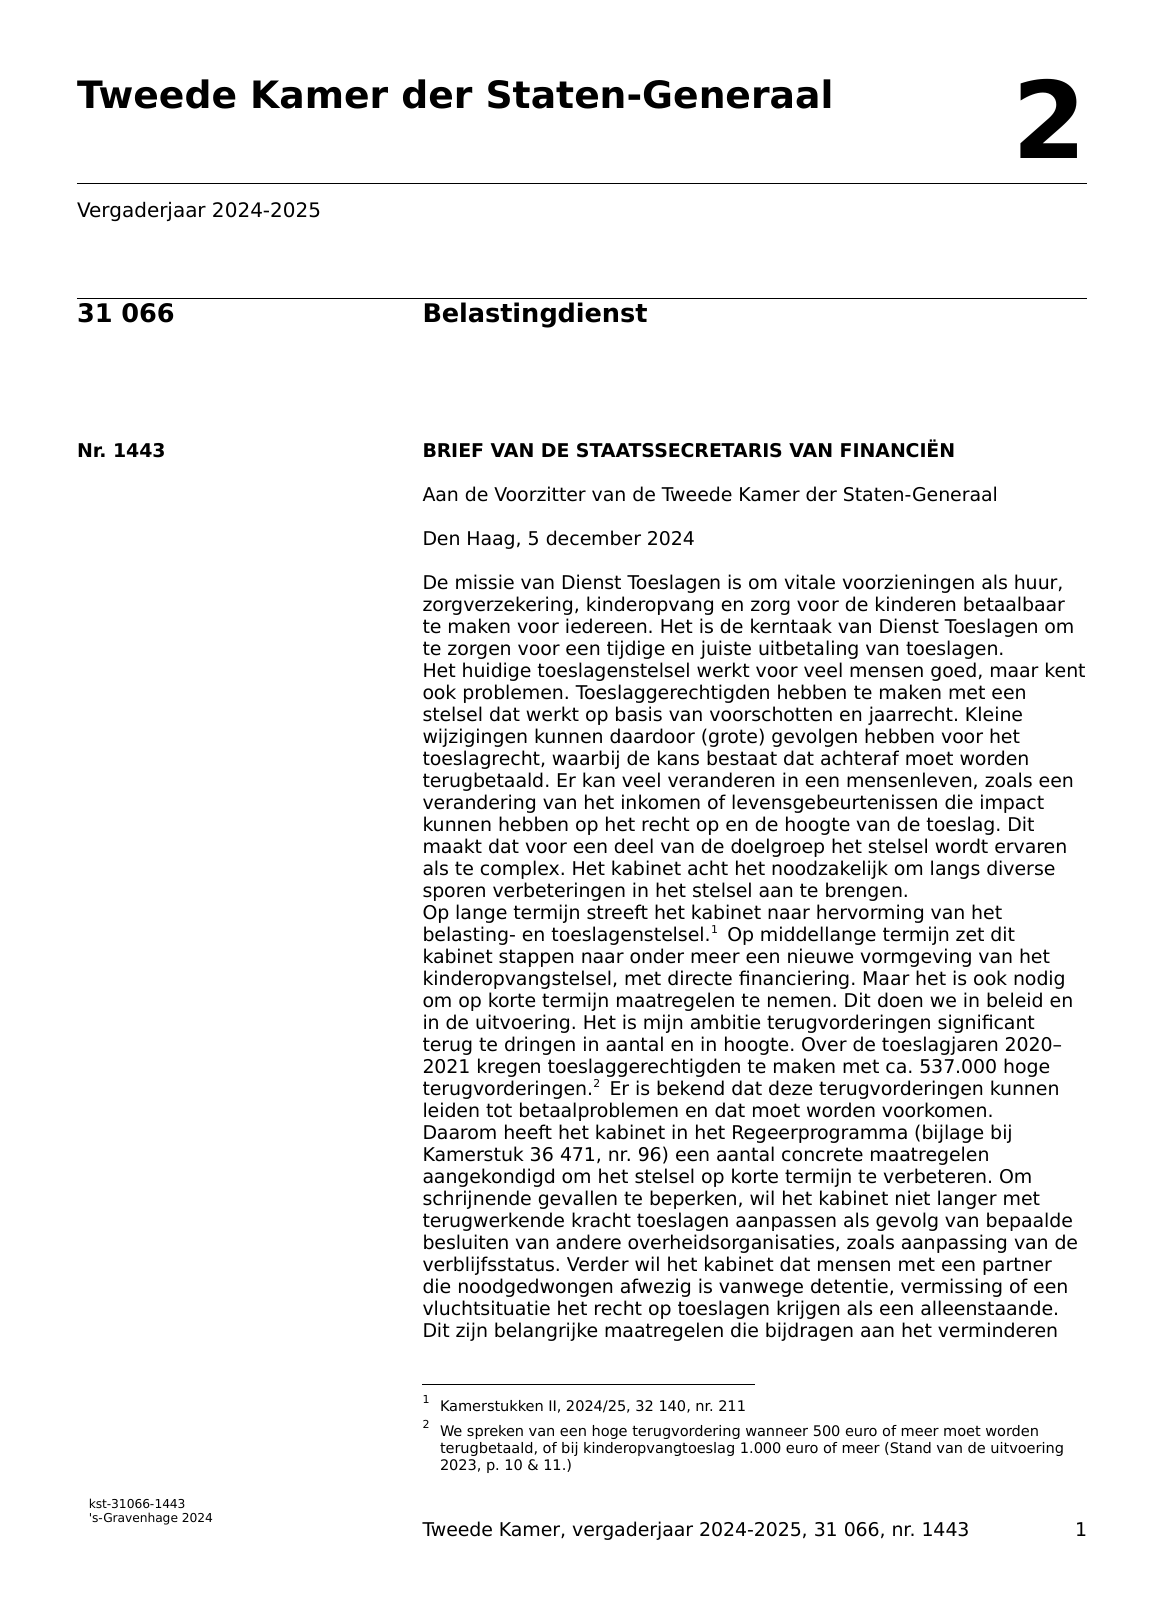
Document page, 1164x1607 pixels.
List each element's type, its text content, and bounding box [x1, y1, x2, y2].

text De missie van Dienst Toeslagen is om vitale voorzieningen als huur, zorgverzekering, kinderopvang en zorg voor de kinderen betaalbaar te maken voor iedereen. Het is de kerntaak van Dienst Toeslagen om te zorgen voor een tijdige en juiste uitbetaling van toeslagen. [422, 572, 1087, 660]
text Den Haag, 5 december 2024 [422, 528, 1087, 550]
text Daarom heeft het kabinet in het Regeerprogramma (bijlage bij Kamerstuk 36 471, nr. 96) een aantal concrete maatregelen aangekondigd om het stelsel op korte termijn te verbeteren. Om schrijnende gevallen te beperken, wil het kabinet niet langer met terugwerkende kracht toeslagen aanpassen als gevolg van bepaalde besluiten van andere overheidsorganisaties, zoals aanpassing van de verblijfsstatus. Verder wil het kabinet dat mensen met een partner die noodgedwongen afwezig is vanwege detentie, vermissing of een vluchtsituatie het recht op toeslagen krijgen als een alleenstaande. Dit zijn belangrijke maatregelen die bijdragen aan het verminderen [422, 1122, 1087, 1341]
subtitle Nr. 1443 BRIEF VAN DE STAATSSECRETARIS VAN FINANCIËN [77, 440, 1087, 462]
table_cell Vergaderjaar 2024-2025 [77, 184, 1087, 298]
text kst-31066-1443 [88, 1497, 323, 1511]
table_header Tweede Kamer der Staten-Generaal [77, 59, 886, 183]
table_header 2 [886, 59, 1087, 183]
text Aan de Voorzitter van de Tweede Kamer der Staten-Generaal [422, 484, 1087, 506]
text 's-Gravenhage 2024 [88, 1511, 323, 1525]
text Op lange termijn streeft het kabinet naar hervorming van het belasting- en toeslagenstelsel. Op middellange termijn zet dit kabinet stappen naar onder meer een nieuwe vormgeving van het kinderopvangstelsel, met directe financiering. Maar het is ook nodig om op korte termijn maatregelen te nemen. Dit doen we in beleid en in de uitvoering. Het is mijn ambitie terugvorderingen significant terug te dringen in aantal en in hoogte. Over de toeslagjaren 2020–2021 kregen toeslaggerechtigden te maken met ca. 537.000 hoge terugvorderingen. Er is bekend dat deze terugvorderingen kunnen leiden tot betaalproblemen en dat moet worden voorkomen. [422, 902, 1087, 1122]
text Het huidige toeslagenstelsel werkt voor veel mensen goed, maar kent ook problemen. Toeslaggerechtigden hebben te maken met een stelsel dat werkt op basis van voorschotten en jaarrecht. Kleine wijzigingen kunnen daardoor (grote) gevolgen hebben voor het toeslagrecht, waarbij de kans bestaat dat achteraf moet worden terugbetaald. Er kan veel veranderen in een mensenleven, zoals een verandering van het inkomen of levensgebeurtenissen die impact kunnen hebben op het recht op en de hoogte van de toeslag. Dit maakt dat voor een deel van de doelgroep het stelsel wordt ervaren als te complex. Het kabinet acht het noodzakelijk om langs diverse sporen verbeteringen in het stelsel aan te brengen. [422, 660, 1087, 902]
text Kamerstukken II, 2024/25, 32 140, nr. 211 [422, 1393, 1087, 1416]
text We spreken van een hoge terugvordering wanneer 500 euro of meer moet worden terugbetaald, of bij kinderopvangtoeslag 1.000 euro of meer (Stand van de uitvoering 2023, p. 10 & 11.) [422, 1418, 1087, 1474]
subtitle 31 066 Belastingdienst [77, 299, 1087, 329]
